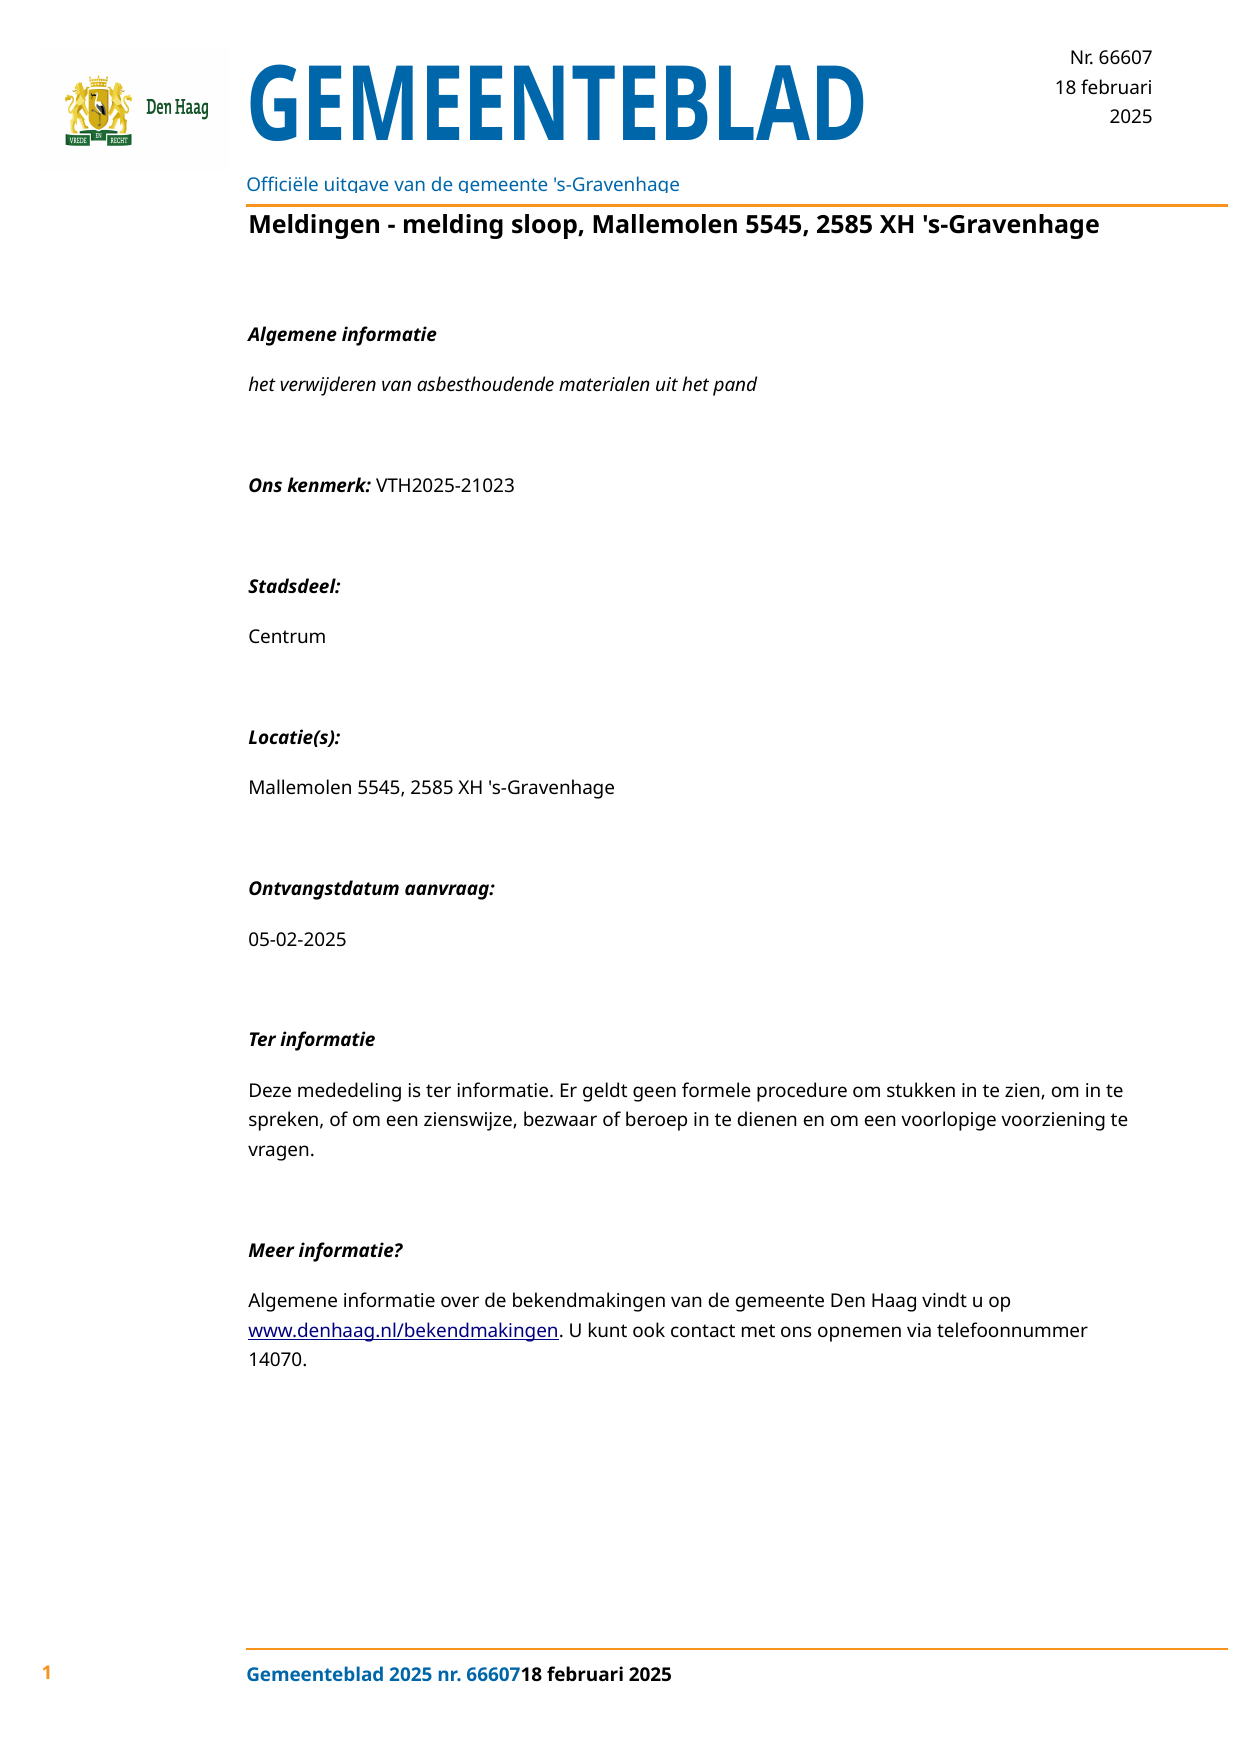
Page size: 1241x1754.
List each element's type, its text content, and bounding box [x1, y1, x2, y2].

text 05-02-2025 [248, 926, 1152, 951]
text Algemene informatie over de bekendmakingen van de gemeente Den Haag vindt u op www.denhaag.nl/bekendmakingen. U kunt ook contact met ons opnemen via telefoonnummer 14070. [248, 1287, 1152, 1372]
text Ontvangstdatum aanvraag: [248, 875, 1152, 901]
text Meer informatie? [248, 1237, 1152, 1263]
text Mallemolen 5545, 2585 XH 's-Gravenhage [248, 774, 1152, 800]
text Meldingen - melding sloop, Mallemolen 5545, 2585 XH 's-Gravenhage [248, 207, 1152, 241]
text het verwijderen van asbesthoudende materialen uit het pand [248, 371, 1152, 397]
text Locatie(s): [248, 724, 1152, 750]
text Centrum [248, 623, 1152, 649]
text Ter informatie [248, 1027, 1152, 1052]
text Stadsdeel: [248, 573, 1152, 598]
text Ons kenmerk: VTH2025-21023 [248, 472, 1152, 498]
text Deze mededeling is ter informatie. Er geldt geen formele procedure om stukken in te zien, om in te spreken, of om een zienswijze, bezwaar of beroep in te dienen en om een voorlopige voorziening te vragen. [248, 1077, 1152, 1162]
picture [41, 47, 231, 172]
text Algemene informatie [248, 321, 1152, 346]
